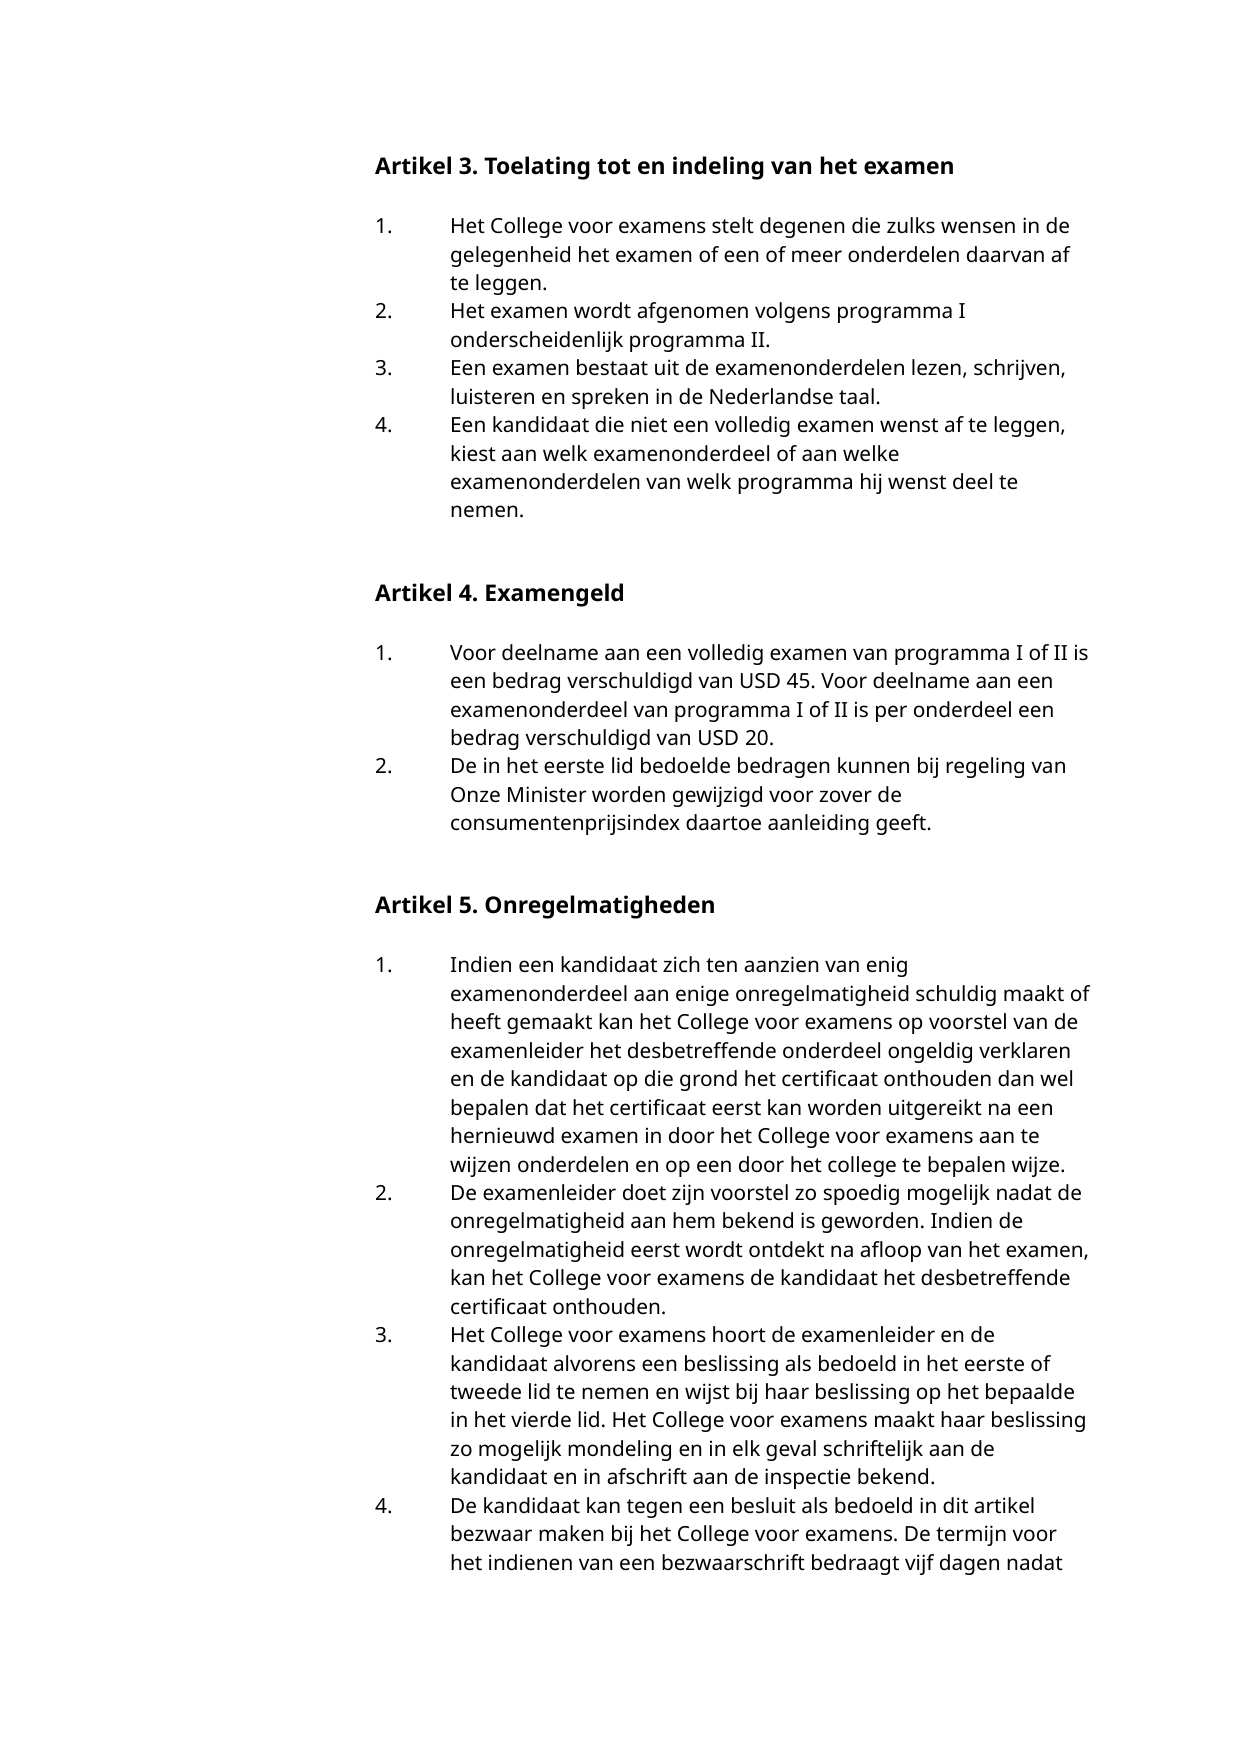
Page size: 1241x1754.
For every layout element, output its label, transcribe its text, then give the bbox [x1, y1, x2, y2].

list Een kandidaat die niet een volledig examen wenst af te leggen, kiest aan welk examenonderdeel of aan welke examenonderdelen van welk programma hij wenst deel te nemen. [375, 410, 1090, 524]
list De in het eerste lid bedoelde bedragen kunnen bij regeling van Onze Minister worden gewijzigd voor zover de consumentenprijsindex daartoe aanleiding geeft. [375, 752, 1090, 837]
list De kandidaat kan tegen een besluit als bedoeld in dit artikel bezwaar maken bij het College voor examens. De termijn voor het indienen van een bezwaarschrift bedraagt vijf dagen nadat [375, 1491, 1090, 1576]
subtitle Artikel 3. Toelating tot en indeling van het examen [375, 150, 1090, 181]
subtitle Artikel 4. Examengeld [375, 577, 1090, 608]
list Een examen bestaat uit de examenonderdelen lezen, schrijven, luisteren en spreken in de Nederlandse taal. [375, 353, 1090, 410]
subtitle Artikel 5. Onregelmatigheden [375, 889, 1090, 921]
list Het College voor examens hoort de examenleider en de kandidaat alvorens een beslissing als bedoeld in het eerste of tweede lid te nemen en wijst bij haar beslissing op het bepaalde in het vierde lid. Het College voor examens maakt haar beslissing zo mogelijk mondeling en in elk geval schriftelijk aan de kandidaat en in afschrift aan de inspectie bekend. [375, 1320, 1090, 1491]
list Voor deelname aan een volledig examen van programma I of II is een bedrag verschuldigd van USD 45. Voor deelname aan een examenonderdeel van programma I of II is per onderdeel een bedrag verschuldigd van USD 20. [375, 638, 1090, 752]
list Het College voor examens stelt degenen die zulks wensen in de gelegenheid het examen of een of meer onderdelen daarvan af te leggen. [375, 211, 1090, 297]
list Indien een kandidaat zich ten aanzien van enig examenonderdeel aan enige onregelmatigheid schuldig maakt of heeft gemaakt kan het College voor examens op voorstel van de examenleider het desbetreffende onderdeel ongeldig verklaren en de kandidaat op die grond het certificaat onthouden dan wel bepalen dat het certificaat eerst kan worden uitgereikt na een hernieuwd examen in door het College voor examens aan te wijzen onderdelen en op een door het college te bepalen wijze. [375, 951, 1090, 1178]
list De examenleider doet zijn voorstel zo spoedig mogelijk nadat de onregelmatigheid aan hem bekend is geworden. Indien de onregelmatigheid eerst wordt ontdekt na afloop van het examen, kan het College voor examens de kandidaat het desbetreffende certificaat onthouden. [375, 1178, 1090, 1320]
list Het examen wordt afgenomen volgens programma I onderscheidenlijk programma II. [375, 297, 1090, 353]
